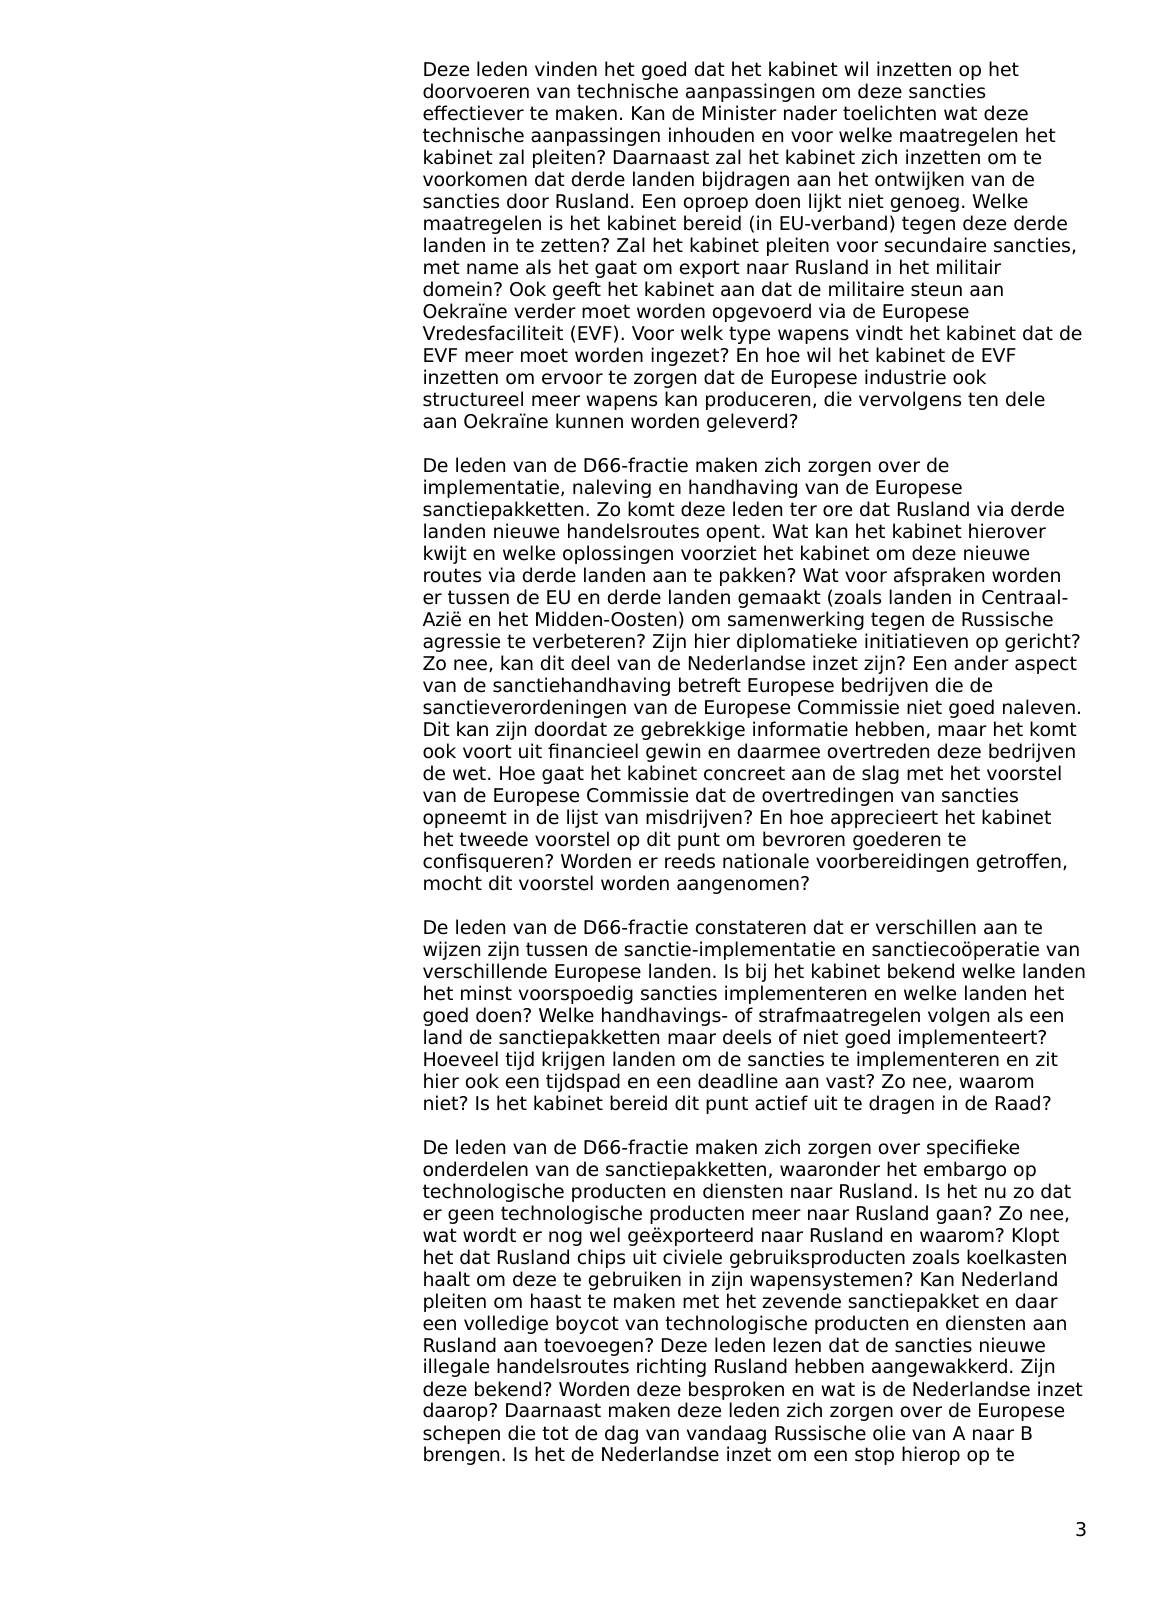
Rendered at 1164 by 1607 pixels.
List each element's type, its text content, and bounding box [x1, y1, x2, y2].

text De leden van de D66-fractie maken zich zorgen over specifieke onderdelen van de sanctiepakketten, waaronder het embargo op technologische producten en diensten naar Rusland. Is het nu zo dat er geen technologische producten meer naar Rusland gaan? Zo nee, wat wordt er nog wel geëxporteerd naar Rusland en waarom? Klopt het dat Rusland chips uit civiele gebruiksproducten zoals koelkasten haalt om deze te gebruiken in zijn wapensystemen? Kan Nederland pleiten om haast te maken met het zevende sanctiepakket en daar een volledige boycot van technologische producten en diensten aan Rusland aan toevoegen? Deze leden lezen dat de sancties nieuwe illegale handelsroutes richting Rusland hebben aangewakkerd. Zijn deze bekend? Worden deze besproken en wat is de Nederlandse inzet daarop? Daarnaast maken deze leden zich zorgen over de Europese schepen die tot de dag van vandaag Russische olie van A naar B brengen. Is het de Nederlandse inzet om een stop hierop op te [422, 1137, 1087, 1466]
text De leden van de D66-fractie maken zich zorgen over de implementatie, naleving en handhaving van de Europese sanctiepakketten. Zo komt deze leden ter ore dat Rusland via derde landen nieuwe handelsroutes opent. Wat kan het kabinet hierover kwijt en welke oplossingen voorziet het kabinet om deze nieuwe routes via derde landen aan te pakken? Wat voor afspraken worden er tussen de EU en derde landen gemaakt (zoals landen in Centraal-Azië en het Midden-Oosten) om samenwerking tegen de Russische agressie te verbeteren? Zijn hier diplomatieke initiatieven op gericht? Zo nee, kan dit deel van de Nederlandse inzet zijn? Een ander aspect van de sanctiehandhaving betreft Europese bedrijven die de sanctieverordeningen van de Europese Commissie niet goed naleven. Dit kan zijn doordat ze gebrekkige informatie hebben, maar het komt ook voort uit financieel gewin en daarmee overtreden deze bedrijven de wet. Hoe gaat het kabinet concreet aan de slag met het voorstel van de Europese Commissie dat de overtredingen van sancties opneemt in de lijst van misdrijven? En hoe apprecieert het kabinet het tweede voorstel op dit punt om bevroren goederen te confisqueren? Worden er reeds nationale voorbereidingen getroffen, mocht dit voorstel worden aangenomen? [422, 455, 1087, 894]
text Deze leden vinden het goed dat het kabinet wil inzetten op het doorvoeren van technische aanpassingen om deze sancties effectiever te maken. Kan de Minister nader toelichten wat deze technische aanpassingen inhouden en voor welke maatregelen het kabinet zal pleiten? Daarnaast zal het kabinet zich inzetten om te voorkomen dat derde landen bijdragen aan het ontwijken van de sancties door Rusland. Een oproep doen lijkt niet genoeg. Welke maatregelen is het kabinet bereid (in EU-verband) tegen deze derde landen in te zetten? Zal het kabinet pleiten voor secundaire sancties, met name als het gaat om export naar Rusland in het militair domein? Ook geeft het kabinet aan dat de militaire steun aan Oekraïne verder moet worden opgevoerd via de Europese Vredesfaciliteit (EVF). Voor welk type wapens vindt het kabinet dat de EVF meer moet worden ingezet? En hoe wil het kabinet de EVF inzetten om ervoor te zorgen dat de Europese industrie ook structureel meer wapens kan produceren, die vervolgens ten dele aan Oekraïne kunnen worden geleverd? [422, 59, 1087, 433]
text De leden van de D66-fractie constateren dat er verschillen aan te wijzen zijn tussen de sanctie-implementatie en sanctiecoöperatie van verschillende Europese landen. Is bij het kabinet bekend welke landen het minst voorspoedig sancties implementeren en welke landen het goed doen? Welke handhavings- of strafmaatregelen volgen als een land de sanctiepakketten maar deels of niet goed implementeert? Hoeveel tijd krijgen landen om de sancties te implementeren en zit hier ook een tijdspad en een deadline aan vast? Zo nee, waarom niet? Is het kabinet bereid dit punt actief uit te dragen in de Raad? [422, 917, 1087, 1114]
